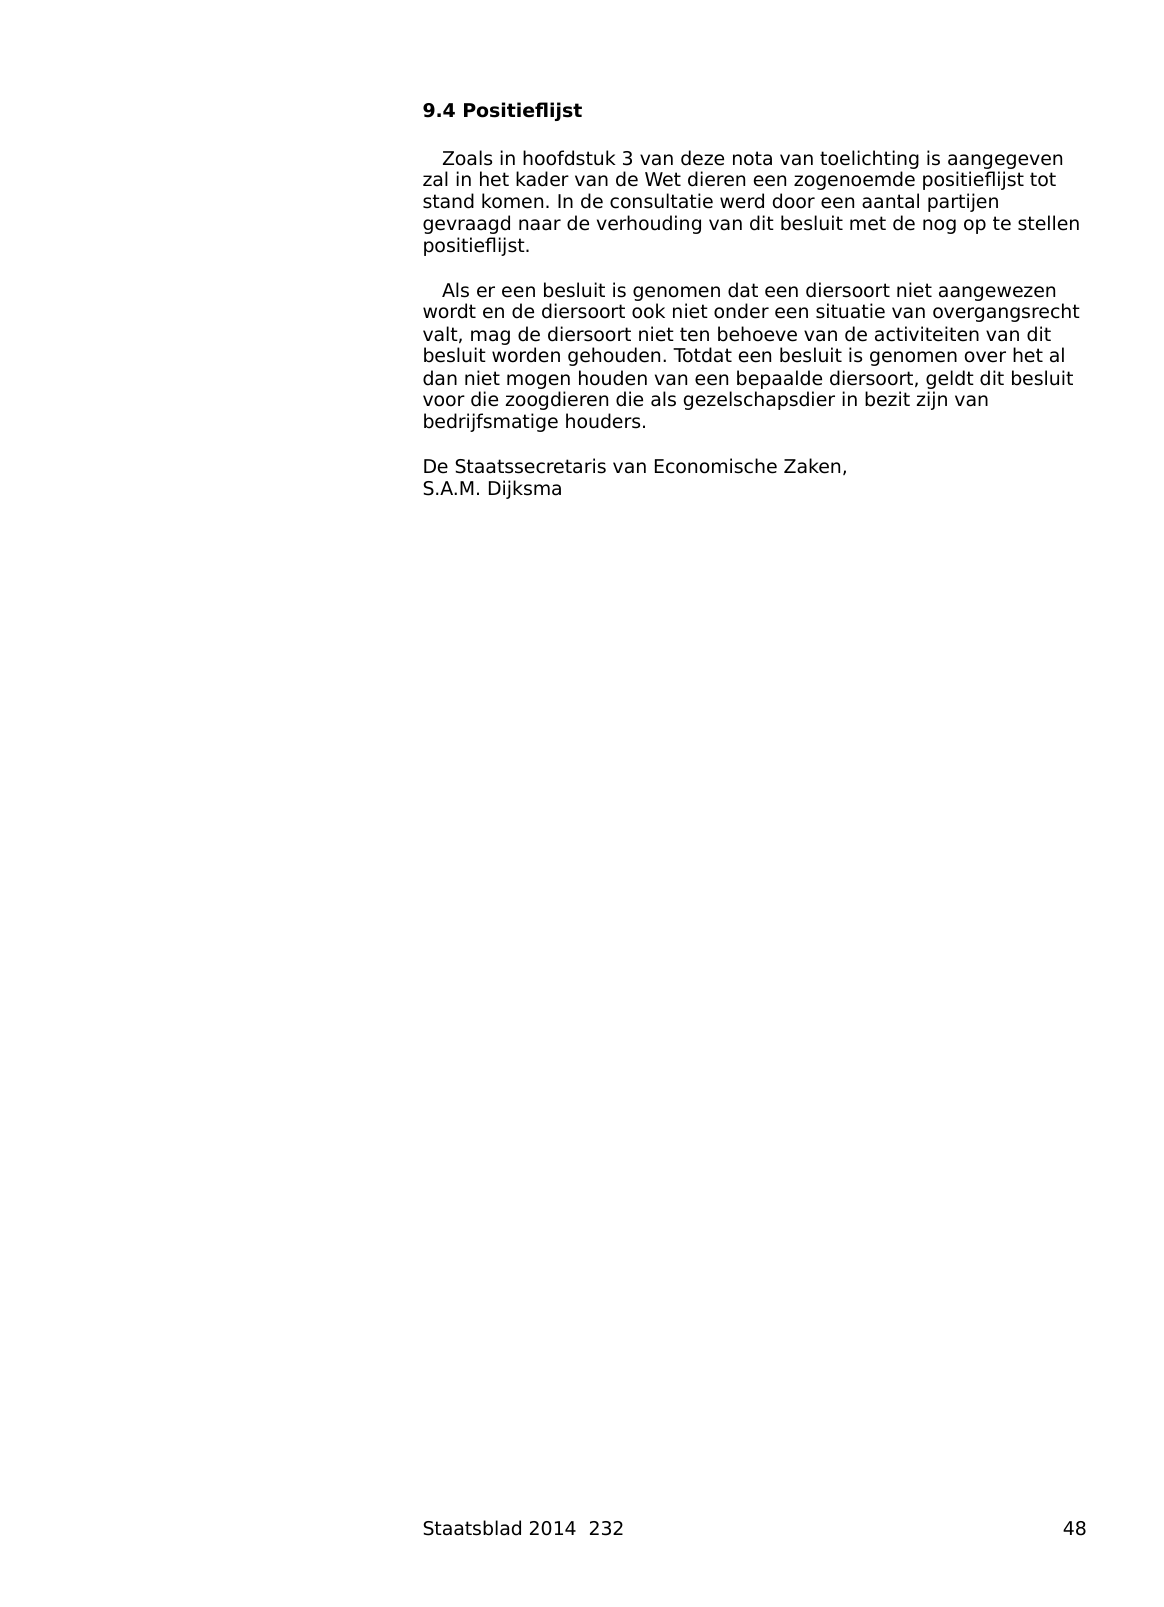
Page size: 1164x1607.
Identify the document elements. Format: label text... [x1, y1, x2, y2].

text Als er een besluit is genomen dat een diersoort niet aangewezen wordt en de diersoort ook niet onder een situatie van overgangsrecht valt, mag de diersoort niet ten behoeve van de activiteiten van dit besluit worden gehouden. Totdat een besluit is genomen over het al dan niet mogen houden van een bepaalde diersoort, geldt dit besluit voor die zoogdieren die als gezelschapsdier in bezit zijn van bedrijfsmatige houders. [422, 279, 1087, 433]
subtitle 9.4 Positieflijst [422, 100, 1087, 122]
text Zoals in hoofdstuk 3 van deze nota van toelichting is aangegeven zal in het kader van de Wet dieren een zogenoemde positieflijst tot stand komen. In de consultatie werd door een aantal partijen gevraagd naar de verhouding van dit besluit met de nog op te stellen positieflijst. [422, 147, 1087, 257]
text De Staatssecretaris van Economische Zaken, S.A.M. Dijksma [422, 456, 1087, 499]
